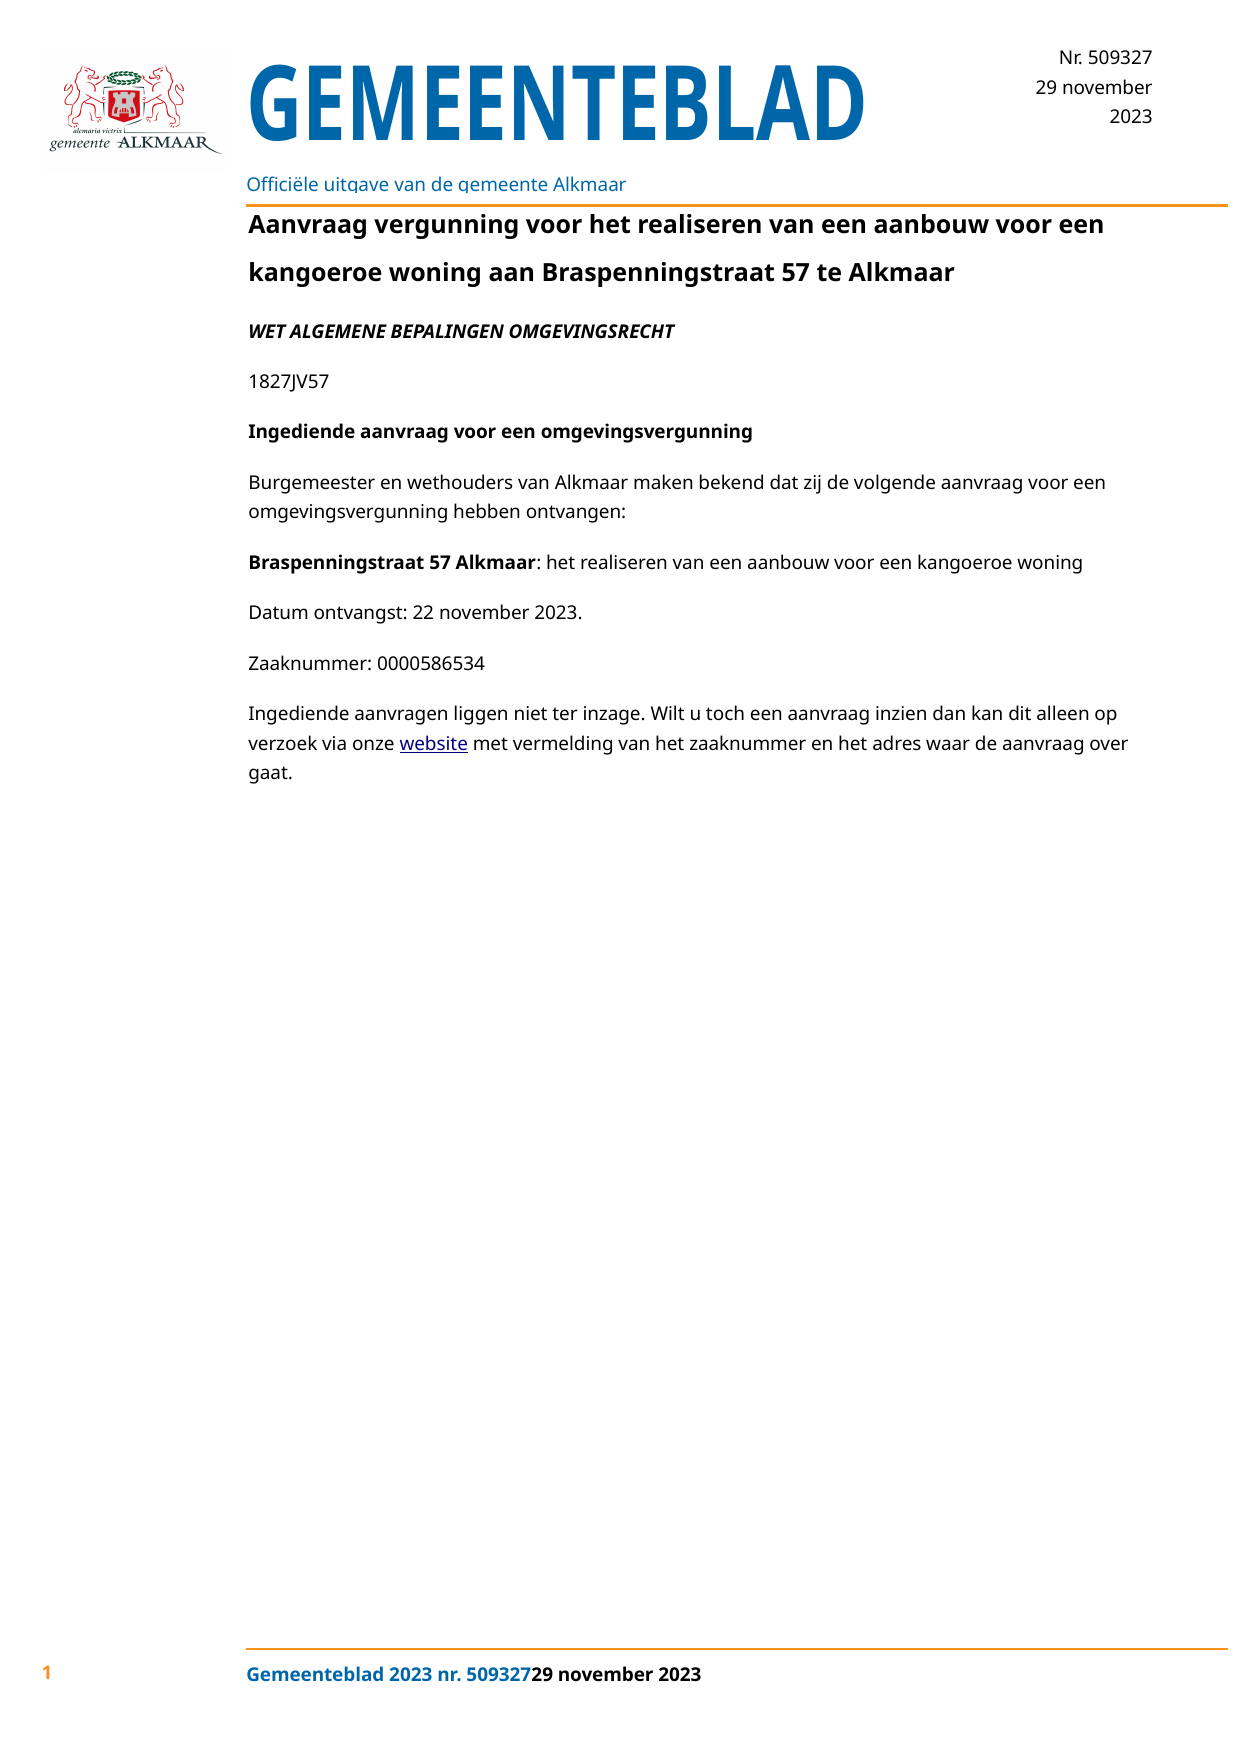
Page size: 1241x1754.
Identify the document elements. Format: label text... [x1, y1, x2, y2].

text 1827JV57 [248, 368, 1152, 394]
text Datum ontvangst: 22 november 2023. [248, 599, 1152, 625]
text Ingediende aanvragen liggen niet ter inzage. Wilt u toch een aanvraag inzien dan kan dit alleen op verzoek via onze website met vermelding van het zaaknummer en het adres waar de aanvraag over gaat. [248, 700, 1152, 785]
picture [41, 47, 231, 172]
text Braspenningstraat 57 Alkmaar: het realiseren van een aanbouw voor een kangoeroe woning [248, 549, 1152, 575]
text Burgemeester en wethouders van Alkmaar maken bekend dat zij de volgende aanvraag voor een omgevingsvergunning hebben ontvangen: [248, 469, 1152, 524]
text Zaaknummer: 0000586534 [248, 650, 1152, 676]
text WET ALGEMENE BEPALINGEN OMGEVINGSRECHT [248, 318, 1152, 344]
text Aanvraag vergunning voor het realiseren van een aanbouw voor een kangoeroe woning aan Braspenningstraat 57 te Alkmaar [248, 207, 1152, 288]
text Ingediende aanvraag voor een omgevingsvergunning [248, 419, 1152, 444]
